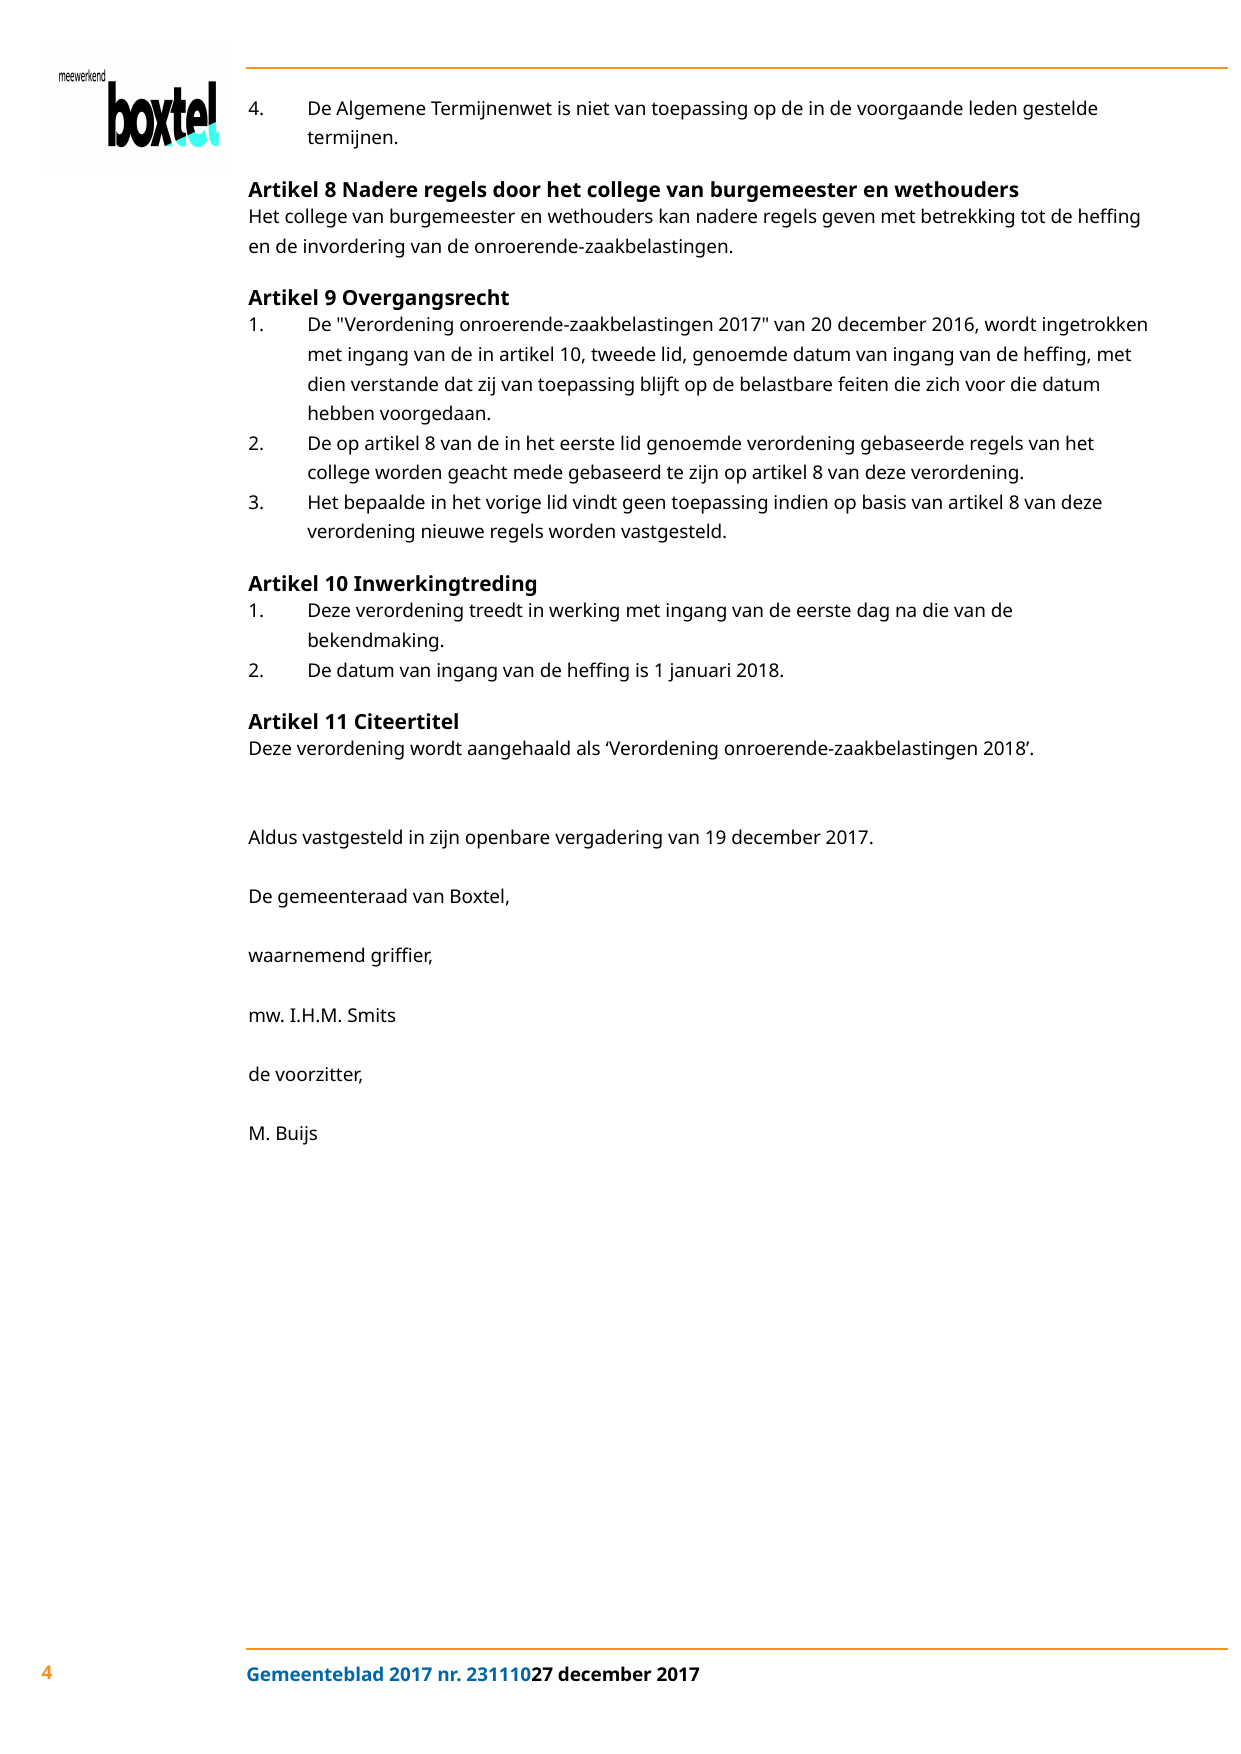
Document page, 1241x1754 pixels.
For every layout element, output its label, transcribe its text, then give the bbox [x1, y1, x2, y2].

list Het bepaalde in het vorige lid vindt geen toepassing indien op basis van artikel 8 van deze verordening nieuwe regels worden vastgesteld. [248, 489, 1152, 544]
text Artikel 8 Nadere regels door het college van burgemeester en wethouders [248, 175, 1152, 203]
list De op artikel 8 van de in het eerste lid genoemde verordening gebaseerde regels van het college worden geacht mede gebaseerd te zijn op artikel 8 van deze verordening. [248, 430, 1152, 485]
text Aldus vastgesteld in zijn openbare vergadering van 19 december 2017. [248, 824, 1152, 850]
text M. Buijs [248, 1120, 1152, 1146]
list De datum van ingang van de heffing is 1 januari 2018. [248, 657, 1152, 682]
text Artikel 10 Inwerkingtreding [248, 569, 1152, 598]
picture [41, 47, 231, 172]
text De gemeenteraad van Boxtel, [248, 883, 1152, 909]
list De "Verordening onroerende-zaakbelastingen 2017" van 20 december 2016, wordt ingetrokken met ingang van de in artikel 10, tweede lid, genoemde datum van ingang van de heffing, met dien verstande dat zij van toepassing blijft op de belastbare feiten die zich voor die datum hebben voorgedaan. [248, 312, 1152, 426]
text waarnemend griffier, [248, 943, 1152, 968]
text Artikel 11 Citeertitel [248, 707, 1152, 736]
list De Algemene Termijnenwet is niet van toepassing op de in de voorgaande leden gestelde termijnen. [248, 95, 1152, 150]
text Het college van burgemeester en wethouders kan nadere regels geven met betrekking tot de heffing en de invordering van de onroerende-zaakbelastingen. [248, 203, 1152, 258]
text Artikel 9 Overgangsrecht [248, 283, 1152, 312]
list Deze verordening treedt in werking met ingang van de eerste dag na die van de bekendmaking. [248, 598, 1152, 653]
text mw. I.H.M. Smits [248, 1002, 1152, 1028]
text Deze verordening wordt aangehaald als ‘Verordening onroerende-zaakbelastingen 2018’. [248, 736, 1152, 761]
text de voorzitter, [248, 1061, 1152, 1087]
